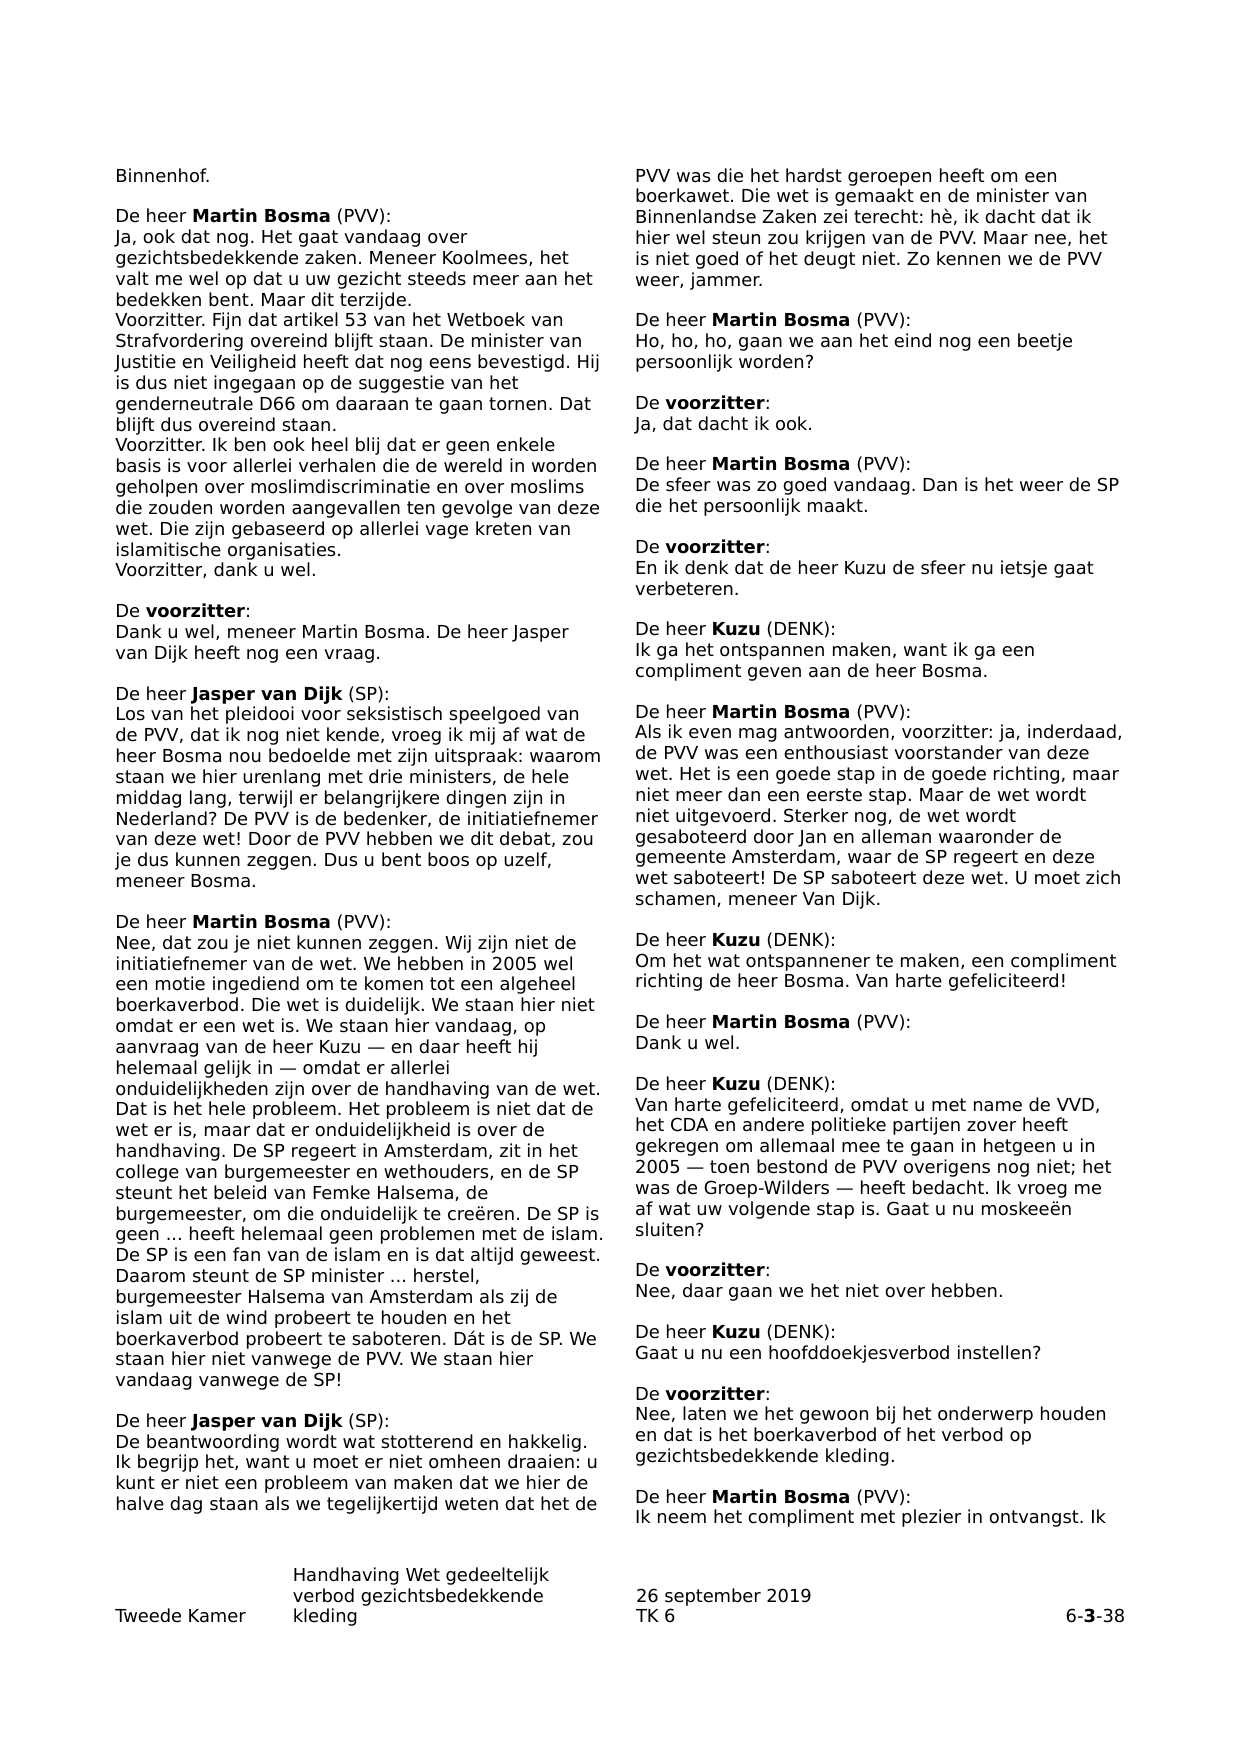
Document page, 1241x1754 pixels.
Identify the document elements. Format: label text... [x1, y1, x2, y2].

text Ik neem het compliment met plezier in ontvangst. Ik [635, 1507, 1125, 1528]
text Voorzitter. Ik ben ook heel blij dat er geen enkele basis is voor allerlei verhalen die de wereld in worden geholpen over moslimdiscriminatie en over moslims die zouden worden aangevallen ten gevolge van deze wet. Die zijn gebaseerd op allerlei vage kreten van islamitische organisaties. [115, 435, 605, 560]
text Ik ga het ontspannen maken, want ik ga een compliment geven aan de heer Bosma. [635, 640, 1125, 681]
text De heer Martin Bosma (PVV): [635, 310, 1125, 331]
text Nee, daar gaan we het niet over hebben. [635, 1281, 1125, 1302]
text Als ik even mag antwoorden, voorzitter: ja, inderdaad, de PVV was een enthousiast voorstander van deze wet. Het is een goede stap in de goede richting, maar niet meer dan een eerste stap. Maar de wet wordt niet uitgevoerd. Sterker nog, de wet wordt gesaboteerd door Jan en alleman waaronder de gemeente Amsterdam, waar de SP regeert en deze wet saboteert! De SP saboteert deze wet. U moet zich schamen, meneer Van Dijk. [635, 722, 1125, 910]
text Los van het pleidooi voor seksistisch speelgoed van de PVV, dat ik nog niet kende, vroeg ik mij af wat de heer Bosma nou bedoelde met zijn uitspraak: waarom staan we hier urenlang met drie ministers, de hele middag lang, terwijl er belangrijkere dingen zijn in Nederland? De PVV is de bedenker, de initiatiefnemer van deze wet! Door de PVV hebben we dit debat, zou je dus kunnen zeggen. Dus u bent boos op uzelf, meneer Bosma. [115, 704, 605, 892]
text Om het wat ontspannener te maken, een compliment richting de heer Bosma. Van harte gefeliciteerd! [635, 950, 1125, 992]
text De voorzitter: [635, 1383, 1125, 1404]
text De heer Jasper van Dijk (SP): [115, 683, 605, 704]
text Van harte gefeliciteerd, omdat u met name de VVD, het CDA en andere politieke partijen zover heeft gekregen om allemaal mee te gaan in hetgeen u in 2005 — toen bestond de PVV overigens nog niet; het was de Groep-Wilders — heeft bedacht. Ik vroeg me af wat uw volgende stap is. Gaat u nu moskeeën sluiten? [635, 1094, 1125, 1240]
text De sfeer was zo goed vandaag. Dan is het weer de SP die het persoonlijk maakt. [635, 475, 1125, 517]
text De voorzitter: [635, 393, 1125, 413]
text Binnenhof. [115, 165, 605, 186]
text De heer Jasper van Dijk (SP): [115, 1411, 605, 1431]
text Gaat u nu een hoofddoekjesverbod instellen? [635, 1342, 1125, 1363]
text Nee, laten we het gewoon bij het onderwerp houden en dat is het boerkaverbod of het verbod op gezichtsbedekkende kleding. [635, 1404, 1125, 1467]
text De heer Kuzu (DENK): [635, 1322, 1125, 1342]
text Nee, dat zou je niet kunnen zeggen. Wij zijn niet de initiatiefnemer van de wet. We hebben in 2005 wel een motie ingediend om te komen tot een algeheel boerkaverbod. Die wet is duidelijk. We staan hier niet omdat er een wet is. We staan hier vandaag, op aanvraag van de heer Kuzu — en daar heeft hij helemaal gelijk in — omdat er allerlei onduidelijkheden zijn over de handhaving van de wet. Dat is het hele probleem. Het probleem is niet dat de wet er is, maar dat er onduidelijkheid is over de handhaving. De SP regeert in Amsterdam, zit in het college van burgemeester en wethouders, en de SP steunt het beleid van Femke Halsema, de burgemeester, om die onduidelijk te creëren. De SP is geen ... heeft helemaal geen problemen met de islam. De SP is een fan van de islam en is dat altijd geweest. Daarom steunt de SP minister ... herstel, burgemeester Halsema van Amsterdam als zij de islam uit de wind probeert te houden en het boerkaverbod probeert te saboteren. Dát is de SP. We staan hier niet vanwege de PVV. We staan hier vandaag vanwege de SP! [115, 932, 605, 1391]
text PVV was die het hardst geroepen heeft om een boerkawet. Die wet is gemaakt en de minister van Binnenlandse Zaken zei terecht: hè, ik dacht dat ik hier wel steun zou krijgen van de PVV. Maar nee, het is niet goed of het deugt niet. Zo kennen we de PVV weer, jammer. [635, 165, 1125, 290]
text En ik denk dat de heer Kuzu de sfeer nu ietsje gaat verbeteren. [635, 557, 1125, 599]
text Voorzitter. Fijn dat artikel 53 van het Wetboek van Strafvordering overeind blijft staan. De minister van Justitie en Veiligheid heeft dat nog eens bevestigd. Hij is dus niet ingegaan op de suggestie van het genderneutrale D66 om daaraan te gaan tornen. Dat blijft dus overeind staan. [115, 310, 605, 435]
text De voorzitter: [635, 537, 1125, 557]
text De heer Kuzu (DENK): [635, 1074, 1125, 1094]
text De heer Martin Bosma (PVV): [635, 1012, 1125, 1033]
text De heer Martin Bosma (PVV): [115, 912, 605, 932]
text De heer Kuzu (DENK): [635, 619, 1125, 640]
text Dank u wel. [635, 1033, 1125, 1054]
text Voorzitter, dank u wel. [115, 560, 605, 581]
text De heer Martin Bosma (PVV): [635, 701, 1125, 722]
text Ja, ook dat nog. Het gaat vandaag over gezichtsbedekkende zaken. Meneer Koolmees, het valt me wel op dat u uw gezicht steeds meer aan het bedekken bent. Maar dit terzijde. [115, 227, 605, 310]
text De heer Martin Bosma (PVV): [635, 1487, 1125, 1507]
text De heer Martin Bosma (PVV): [635, 454, 1125, 475]
text De heer Martin Bosma (PVV): [115, 206, 605, 227]
text De voorzitter: [635, 1260, 1125, 1281]
text Ho, ho, ho, gaan we aan het eind nog een beetje persoonlijk worden? [635, 331, 1125, 373]
text Dank u wel, meneer Martin Bosma. De heer Jasper van Dijk heeft nog een vraag. [115, 622, 605, 663]
text Ja, dat dacht ik ook. [635, 413, 1125, 434]
text De heer Kuzu (DENK): [635, 930, 1125, 950]
text De voorzitter: [115, 601, 605, 622]
text De beantwoording wordt wat stotterend en hakkelig. Ik begrijp het, want u moet er niet omheen draaien: u kunt er niet een probleem van maken dat we hier de halve dag staan als we tegelijkertijd weten dat het de [115, 1431, 605, 1515]
